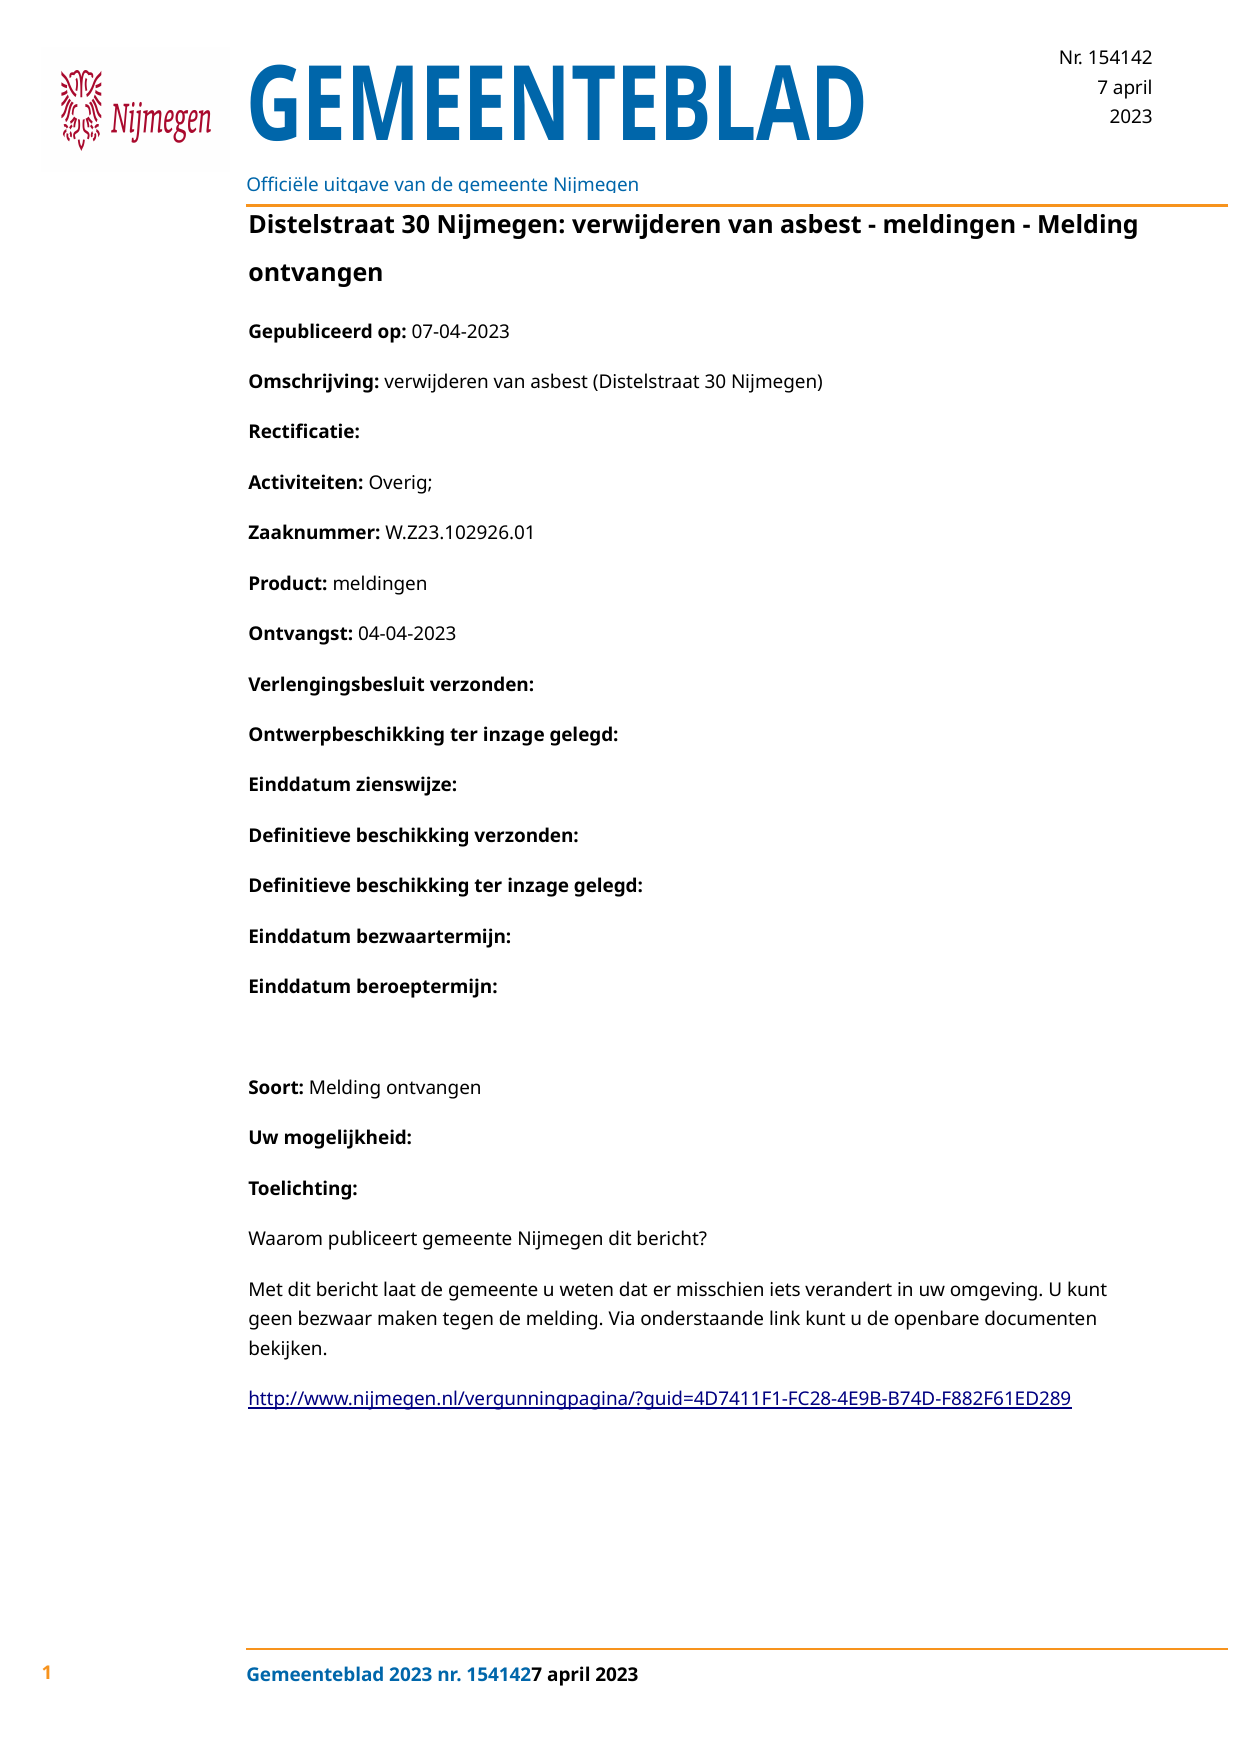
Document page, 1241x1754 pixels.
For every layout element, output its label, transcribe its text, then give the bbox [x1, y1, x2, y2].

text Definitieve beschikking verzonden: [248, 822, 1152, 848]
text Met dit bericht laat de gemeente u weten dat er misschien iets verandert in uw omgeving. U kunt geen bezwaar maken tegen de melding. Via onderstaande link kunt u de openbare documenten bekijken. [248, 1276, 1152, 1361]
text Omschrijving: verwijderen van asbest (Distelstraat 30 Nijmegen) [248, 368, 1152, 394]
text Activiteiten: Overig; [248, 469, 1152, 495]
text Definitieve beschikking ter inzage gelegd: [248, 872, 1152, 898]
text Einddatum zienswijze: [248, 772, 1152, 797]
text Zaaknummer: W.Z23.102926.01 [248, 519, 1152, 545]
text http://www.nijmegen.nl/vergunningpagina/?guid=4D7411F1-FC28-4E9B-B74D-F882F61ED289 [248, 1385, 1152, 1411]
text Einddatum beroeptermijn: [248, 973, 1152, 999]
text Product: meldingen [248, 570, 1152, 596]
text Distelstraat 30 Nijmegen: verwijderen van asbest - meldingen - Melding ontvangen [248, 207, 1152, 288]
text Einddatum bezwaartermijn: [248, 923, 1152, 949]
text Soort: Melding ontvangen [248, 1074, 1152, 1100]
text Toelichting: [248, 1175, 1152, 1201]
text Uw mogelijkheid: [248, 1124, 1152, 1150]
text Waarom publiceert gemeente Nijmegen dit bericht? [248, 1225, 1152, 1251]
picture [41, 47, 231, 172]
text Ontvangst: 04-04-2023 [248, 620, 1152, 646]
text Ontwerpbeschikking ter inzage gelegd: [248, 721, 1152, 747]
text Verlengingsbesluit verzonden: [248, 671, 1152, 697]
text Rectificatie: [248, 419, 1152, 444]
text Gepubliceerd op: 07-04-2023 [248, 318, 1152, 344]
